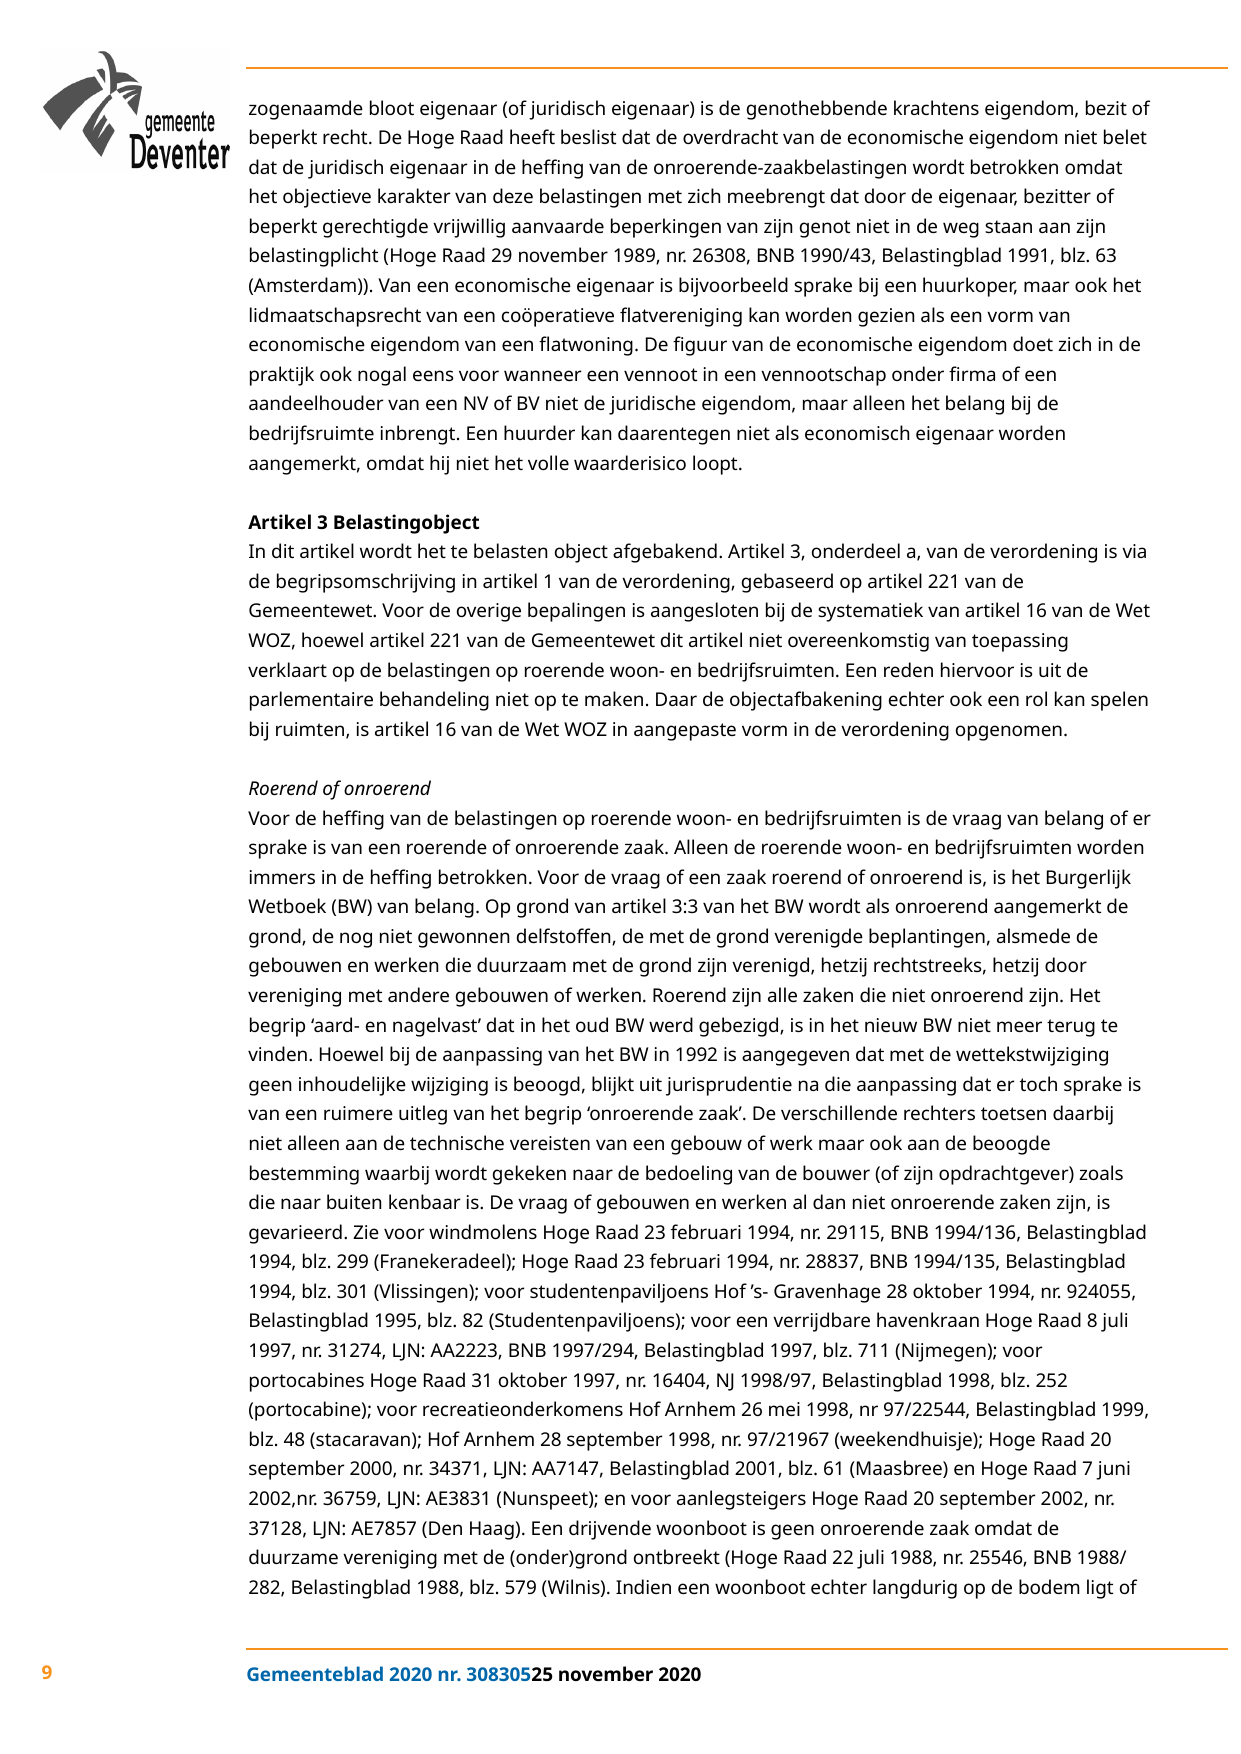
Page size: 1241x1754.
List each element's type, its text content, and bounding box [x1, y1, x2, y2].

text Voor de heffing van de belastingen op roerende woon- en bedrijfsruimten is de vraag van belang of er sprake is van een roerende of onroerende zaak. Alleen de roerende woon- en bedrijfsruimten worden immers in de heffing betrokken. Voor de vraag of een zaak roerend of onroerend is, is het Burgerlijk Wetboek (BW) van belang. Op grond van artikel 3:3 van het BW wordt als onroerend aangemerkt de grond, de nog niet gewonnen delfstoffen, de met de grond verenigde beplantingen, alsmede de gebouwen en werken die duurzaam met de grond zijn verenigd, hetzij rechtstreeks, hetzij door vereniging met andere gebouwen of werken. Roerend zijn alle zaken die niet onroerend zijn. Het begrip ‘aard- en nagelvast’ dat in het oud BW werd gebezigd, is in het nieuw BW niet meer terug te vinden. Hoewel bij de aanpassing van het BW in 1992 is aangegeven dat met de wettekstwijziging geen inhoudelijke wijziging is beoogd, blijkt uit jurisprudentie na die aanpassing dat er toch sprake is van een ruimere uitleg van het begrip ‘onroerende zaak’. De verschillende rechters toetsen daarbij niet alleen aan de technische vereisten van een gebouw of werk maar ook aan de beoogde bestemming waarbij wordt gekeken naar de bedoeling van de bouwer (of zijn opdrachtgever) zoals die naar buiten kenbaar is. De vraag of gebouwen en werken al dan niet onroerende zaken zijn, is gevarieerd. Zie voor windmolens Hoge Raad 23 februari 1994, nr. 29115, BNB 1994/136, Belastingblad 1994, blz. 299 (Franekeradeel); Hoge Raad 23 februari 1994, nr. 28837, BNB 1994/135, Belastingblad 1994, blz. 301 (Vlissingen); voor studentenpaviljoens Hof ’s- Gravenhage 28 oktober 1994, nr. 924055, Belastingblad 1995, blz. 82 (Studentenpaviljoens); voor een verrijdbare havenkraan Hoge Raad 8 juli 1997, nr. 31274, LJN: AA2223, BNB 1997/294, Belastingblad 1997, blz. 711 (Nijmegen); voor portocabines Hoge Raad 31 oktober 1997, nr. 16404, NJ 1998/97, Belastingblad 1998, blz. 252 (portocabine); voor recreatieonderkomens Hof Arnhem 26 mei 1998, nr 97/22544, Belastingblad 1999, blz. 48 (stacaravan); Hof Arnhem 28 september 1998, nr. 97/21967 (weekendhuisje); Hoge Raad 20 september 2000, nr. 34371, LJN: AA7147, Belastingblad 2001, blz. 61 (Maasbree) en Hoge Raad 7 juni 2002,nr. 36759, LJN: AE3831 (Nunspeet); en voor aanlegsteigers Hoge Raad 20 september 2002, nr. 37128, LJN: AE7857 (Den Haag). Een drijvende woonboot is geen onroerende zaak omdat de duurzame vereniging met de (onder)grond ontbreekt (Hoge Raad 22 juli 1988, nr. 25546, BNB 1988/ 282, Belastingblad 1988, blz. 579 (Wilnis). Indien een woonboot echter langdurig op de bodem ligt of [248, 805, 1152, 1600]
text zogenaamde bloot eigenaar (of juridisch eigenaar) is de genothebbende krachtens eigendom, bezit of beperkt recht. De Hoge Raad heeft beslist dat de overdracht van de economische eigendom niet belet dat de juridisch eigenaar in de heffing van de onroerende-zaakbelastingen wordt betrokken omdat het objectieve karakter van deze belastingen met zich meebrengt dat door de eigenaar, bezitter of beperkt gerechtigde vrijwillig aanvaarde beperkingen van zijn genot niet in de weg staan aan zijn belastingplicht (Hoge Raad 29 november 1989, nr. 26308, BNB 1990/43, Belastingblad 1991, blz. 63 (Amsterdam)). Van een economische eigenaar is bijvoorbeeld sprake bij een huurkoper, maar ook het lidmaatschapsrecht van een coöperatieve flatvereniging kan worden gezien als een vorm van economische eigendom van een flatwoning. De figuur van de economische eigendom doet zich in de praktijk ook nogal eens voor wanneer een vennoot in een vennootschap onder firma of een aandeelhouder van een NV of BV niet de juridische eigendom, maar alleen het belang bij de bedrijfsruimte inbrengt. Een huurder kan daarentegen niet als economisch eigenaar worden aangemerkt, omdat hij niet het volle waarderisico loopt. [248, 95, 1152, 476]
text Artikel 3 Belastingobject [248, 509, 1152, 535]
text Roerend of onroerend [248, 775, 1152, 801]
picture [41, 47, 231, 172]
text In dit artikel wordt het te belasten object afgebakend. Artikel 3, onderdeel a, van de verordening is via de begripsomschrijving in artikel 1 van de verordening, gebaseerd op artikel 221 van de Gemeentewet. Voor de overige bepalingen is aangesloten bij de systematiek van artikel 16 van de Wet WOZ, hoewel artikel 221 van de Gemeentewet dit artikel niet overeenkomstig van toepassing verklaart op de belastingen op roerende woon- en bedrijfsruimten. Een reden hiervoor is uit de parlementaire behandeling niet op te maken. Daar de objectafbakening echter ook een rol kan spelen bij ruimten, is artikel 16 van de Wet WOZ in aangepaste vorm in de verordening opgenomen. [248, 538, 1152, 742]
